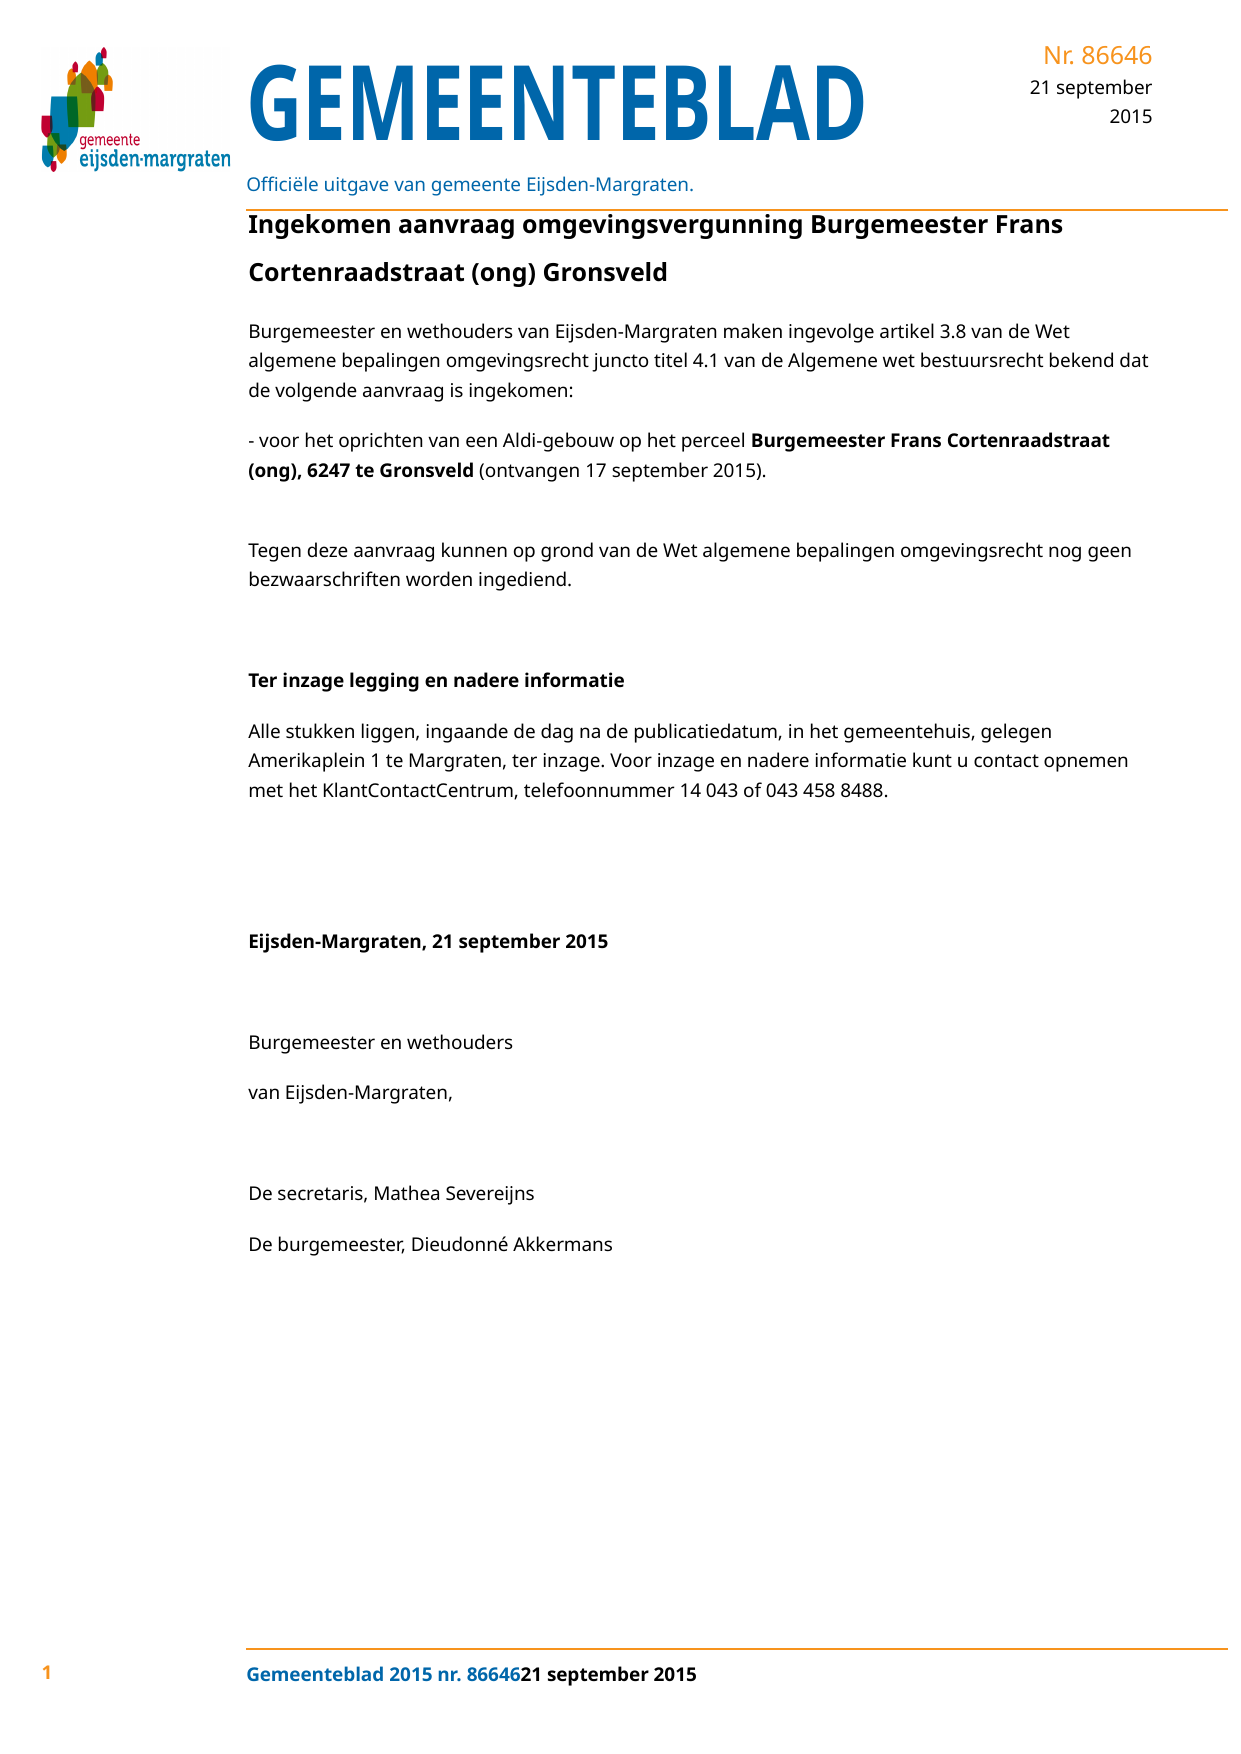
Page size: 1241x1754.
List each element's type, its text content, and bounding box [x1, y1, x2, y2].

text Ingekomen aanvraag omgevingsvergunning Burgemeester Frans Cortenraadstraat (ong) Gronsveld [248, 211, 1152, 288]
text Tegen deze aanvraag kunnen op grond van de Wet algemene bepalingen omgevingsrecht nog geen bezwaarschriften worden ingediend. [248, 537, 1152, 592]
text Alle stukken liggen, ingaande de dag na de publicatiedatum, in het gemeentehuis, gelegen Amerikaplein 1 te Margraten, ter inzage. Voor inzage en nadere informatie kunt u contact opnemen met het KlantContactCentrum, telefoonnummer 14 043 of 043 458 8488. [248, 718, 1152, 803]
text van Eijsden-Margraten, [248, 1079, 1152, 1105]
text Burgemeester en wethouders van Eijsden-Margraten maken ingevolge artikel 3.8 van de Wet algemene bepalingen omgevingsrecht juncto titel 4.1 van de Algemene wet bestuursrecht bekend dat de volgende aanvraag is ingekomen: [248, 318, 1152, 403]
picture [41, 47, 231, 172]
text Ter inzage legging en nadere informatie [248, 667, 1152, 693]
text De burgemeester, Dieudonné Akkermans [248, 1231, 1152, 1257]
text Eijsden-Margraten, 21 september 2015 [248, 928, 1152, 954]
text De secretaris, Mathea Severeijns [248, 1180, 1152, 1206]
text Burgemeester en wethouders [248, 1029, 1152, 1055]
text - voor het oprichten van een Aldi-gebouw op het perceel Burgemeester Frans Cortenraadstraat (ong), 6247 te Gronsveld (ontvangen 17 september 2015). [248, 427, 1152, 483]
